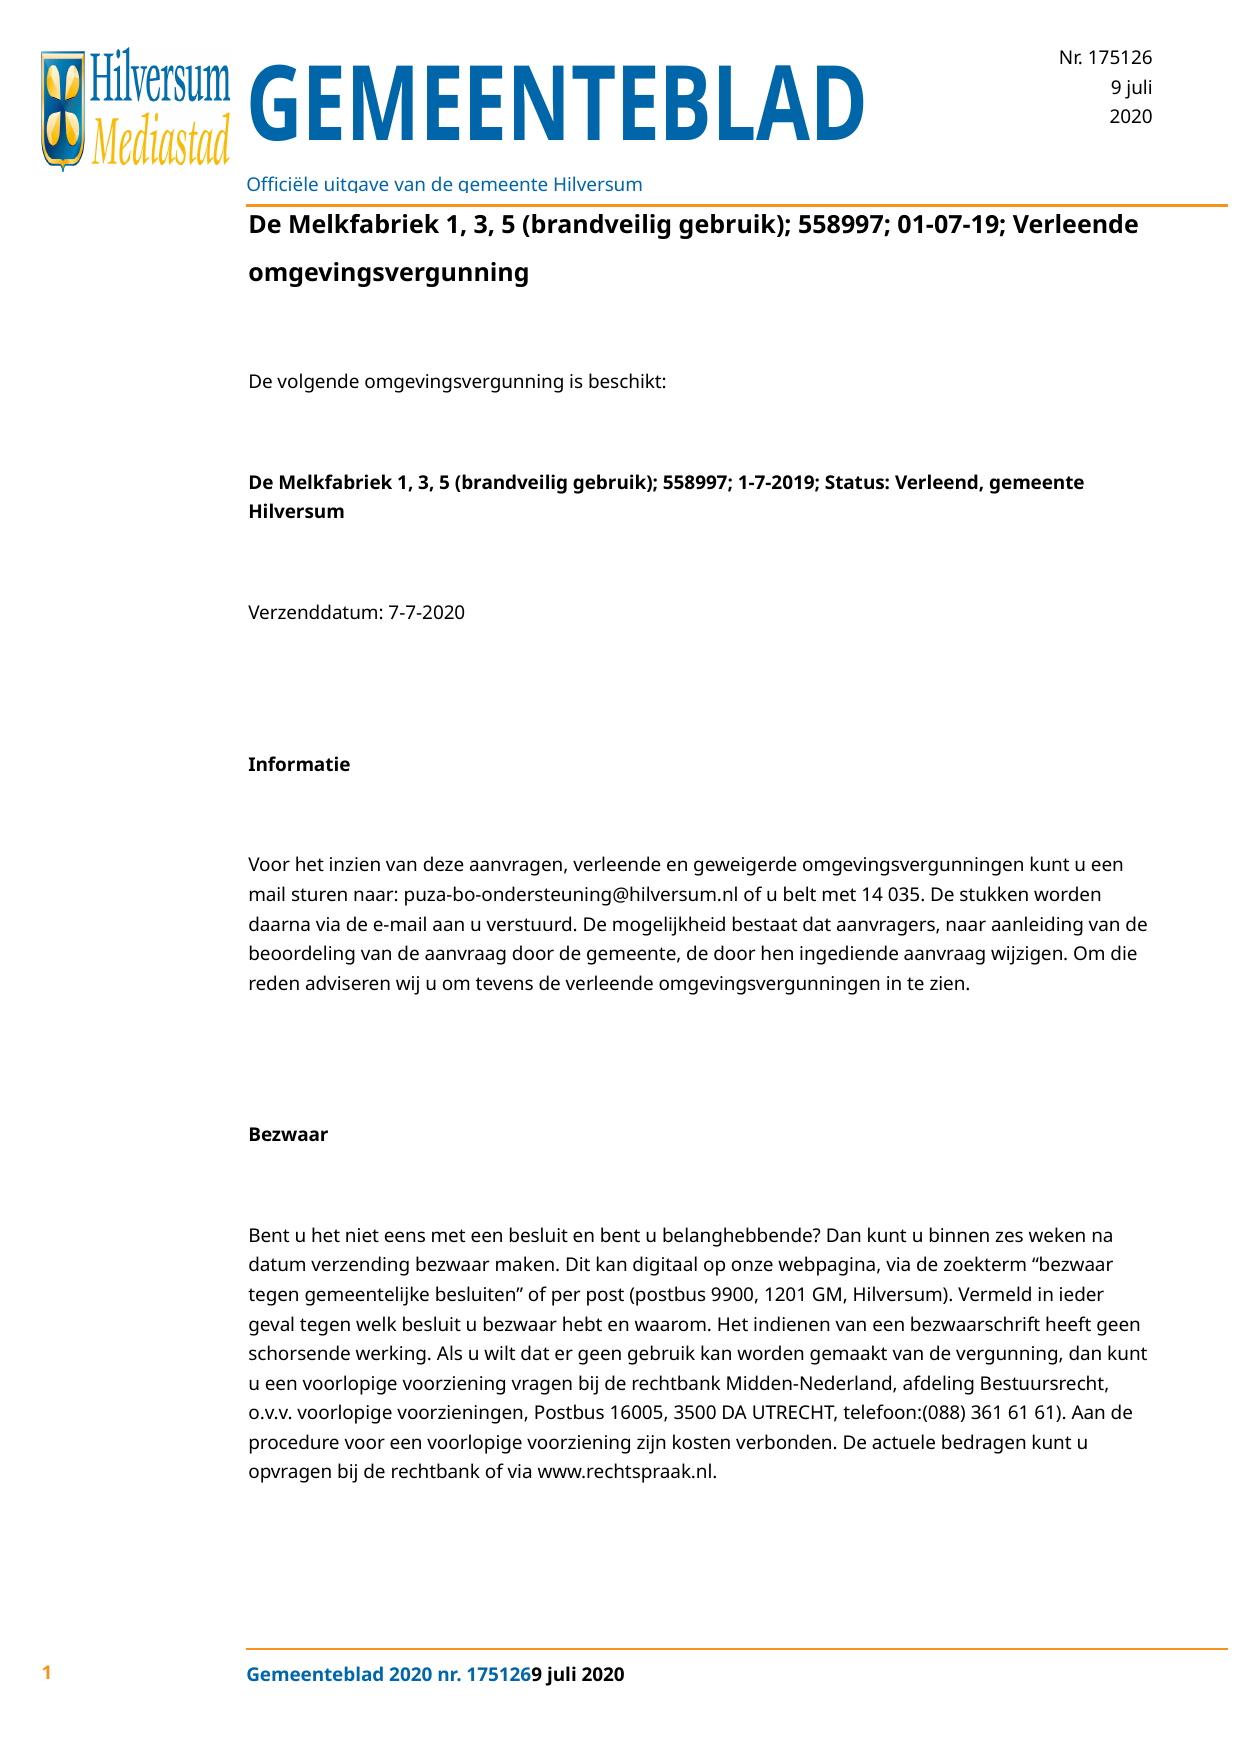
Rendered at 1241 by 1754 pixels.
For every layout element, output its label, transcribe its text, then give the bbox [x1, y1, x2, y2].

text Informatie [248, 751, 1152, 777]
text De Melkfabriek 1, 3, 5 (brandveilig gebruik); 558997; 1-7-2019; Status: Verleend, gemeente Hilversum [248, 469, 1152, 524]
text Bent u het niet eens met een besluit en bent u belanghebbende? Dan kunt u binnen zes weken na datum verzending bezwaar maken. Dit kan digitaal op onze webpagina, via de zoekterm “bezwaar tegen gemeentelijke besluiten” of per post (postbus 9900, 1201 GM, Hilversum). Vermeld in ieder geval tegen welk besluit u bezwaar hebt en waarom. Het indienen van een bezwaarschrift heeft geen schorsende werking. Als u wilt dat er geen gebruik kan worden gemaakt van de vergunning, dan kunt u een voorlopige voorziening vragen bij de rechtbank Midden-Nederland, afdeling Bestuursrecht, o.v.v. voorlopige voorzieningen, Postbus 16005, 3500 DA UTRECHT, telefoon:(088) 361 61 61). Aan de procedure voor een voorlopige voorziening zijn kosten verbonden. De actuele bedragen kunt u opvragen bij de rechtbank of via www.rechtspraak.nl. [248, 1222, 1152, 1484]
picture [41, 47, 231, 172]
text Voor het inzien van deze aanvragen, verleende en geweigerde omgevingsvergunningen kunt u een mail sturen naar: puza-bo-ondersteuning@hilversum.nl of u belt met 14 035. De stukken worden daarna via de e-mail aan u verstuurd. De mogelijkheid bestaat dat aanvragers, naar aanleiding van de beoordeling van de aanvraag door de gemeente, de door hen ingediende aanvraag wijzigen. Om die reden adviseren wij u om tevens de verleende omgevingsvergunningen in te zien. [248, 852, 1152, 996]
text De Melkfabriek 1, 3, 5 (brandveilig gebruik); 558997; 01-07-19; Verleende omgevingsvergunning [248, 207, 1152, 288]
text Bezwaar [248, 1121, 1152, 1147]
text De volgende omgevingsvergunning is beschikt: [248, 368, 1152, 394]
text Verzenddatum: 7-7-2020 [248, 599, 1152, 625]
